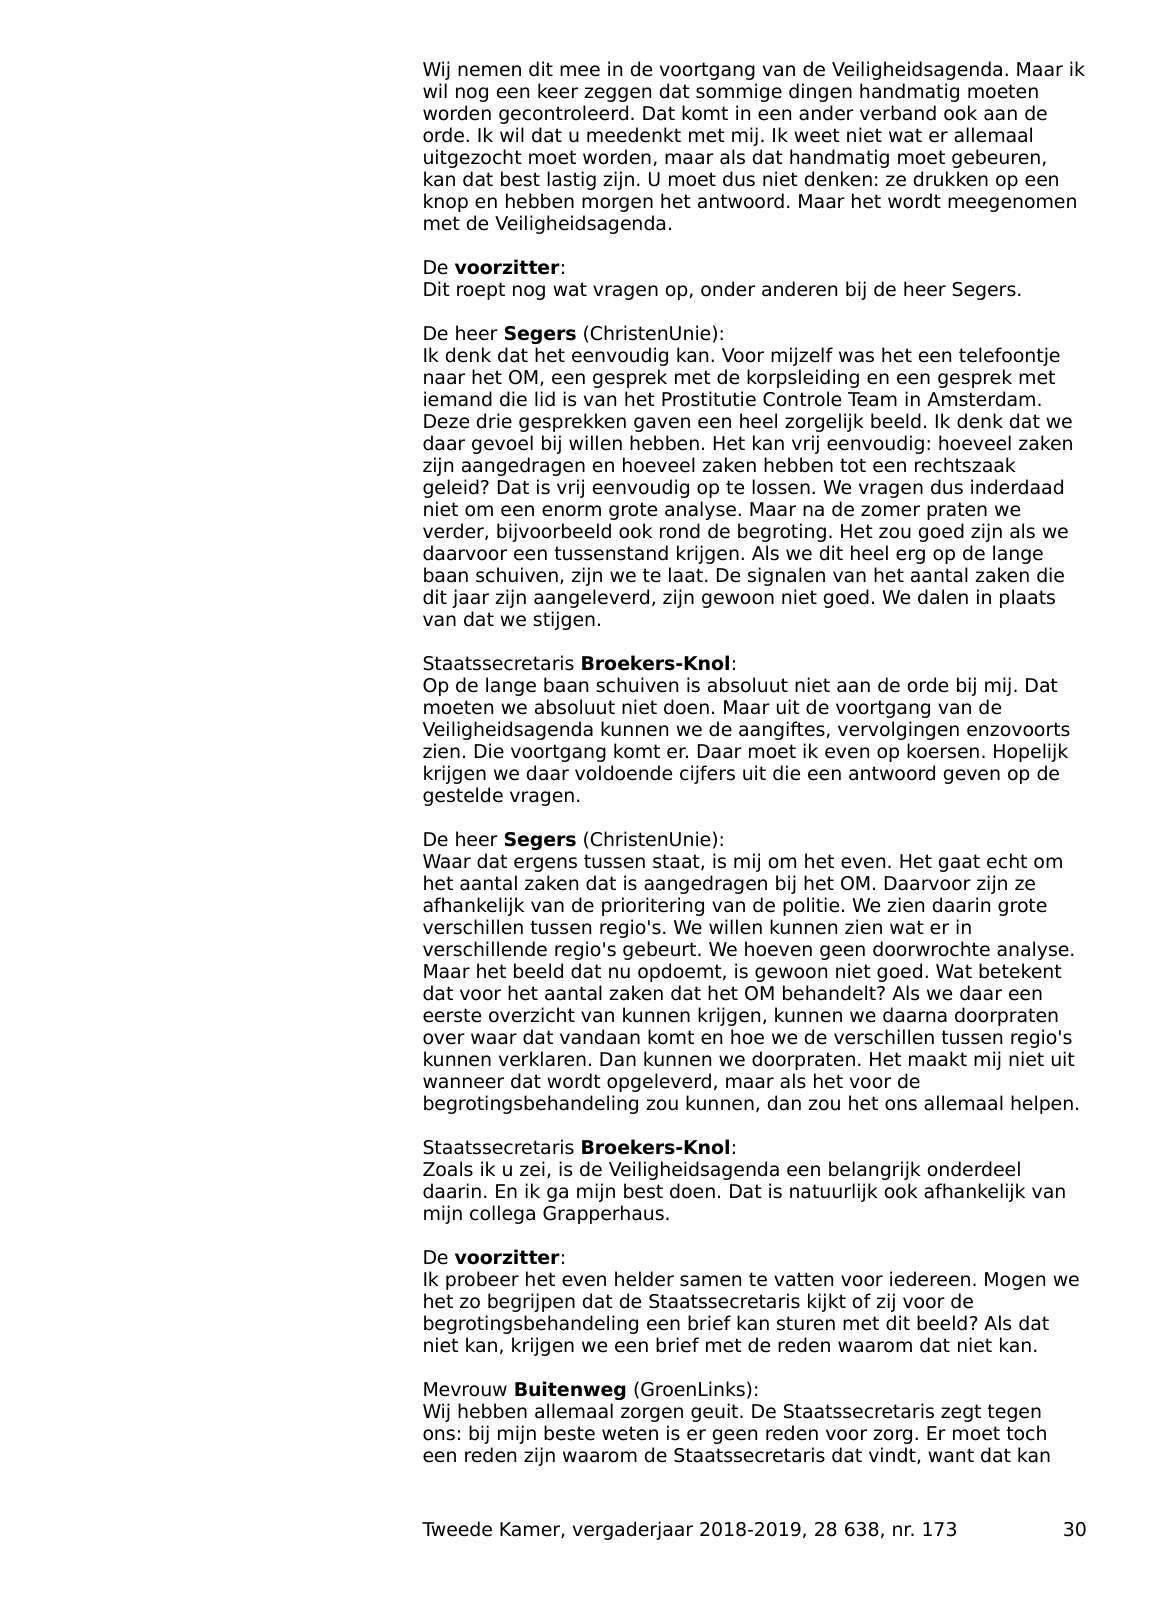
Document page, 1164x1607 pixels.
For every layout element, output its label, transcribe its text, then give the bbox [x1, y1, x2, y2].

text Staatssecretaris Broekers-Knol: [422, 653, 1087, 675]
text Mevrouw Buitenweg (GroenLinks): [422, 1379, 1087, 1401]
text Waar dat ergens tussen staat, is mij om het even. Het gaat echt om het aantal zaken dat is aangedragen bij het OM. Daarvoor zijn ze afhankelijk van de prioritering van de politie. We zien daarin grote verschillen tussen regio's. We willen kunnen zien wat er in verschillende regio's gebeurt. We hoeven geen doorwrochte analyse. Maar het beeld dat nu opdoemt, is gewoon niet goed. Wat betekent dat voor het aantal zaken dat het OM behandelt? Als we daar een eerste overzicht van kunnen krijgen, kunnen we daarna doorpraten over waar dat vandaan komt en hoe we de verschillen tussen regio's kunnen verklaren. Dan kunnen we doorpraten. Het maakt mij niet uit wanneer dat wordt opgeleverd, maar als het voor de begrotingsbehandeling zou kunnen, dan zou het ons allemaal helpen. [422, 851, 1087, 1115]
text Ik probeer het even helder samen te vatten voor iedereen. Mogen we het zo begrijpen dat de Staatssecretaris kijkt of zij voor de begrotingsbehandeling een brief kan sturen met dit beeld? Als dat niet kan, krijgen we een brief met de reden waarom dat niet kan. [422, 1269, 1087, 1357]
text De voorzitter: [422, 1247, 1087, 1269]
text Wij hebben allemaal zorgen geuit. De Staatssecretaris zegt tegen ons: bij mijn beste weten is er geen reden voor zorg. Er moet toch een reden zijn waarom de Staatssecretaris dat vindt, want dat kan [422, 1401, 1087, 1467]
text Wij nemen dit mee in de voortgang van de Veiligheidsagenda. Maar ik wil nog een keer zeggen dat sommige dingen handmatig moeten worden gecontroleerd. Dat komt in een ander verband ook aan de orde. Ik wil dat u meedenkt met mij. Ik weet niet wat er allemaal uitgezocht moet worden, maar als dat handmatig moet gebeuren, kan dat best lastig zijn. U moet dus niet denken: ze drukken op een knop en hebben morgen het antwoord. Maar het wordt meegenomen met de Veiligheidsagenda. [422, 59, 1087, 235]
text De heer Segers (ChristenUnie): [422, 829, 1087, 851]
text De heer Segers (ChristenUnie): [422, 323, 1087, 345]
text Zoals ik u zei, is de Veiligheidsagenda een belangrijk onderdeel daarin. En ik ga mijn best doen. Dat is natuurlijk ook afhankelijk van mijn collega Grapperhaus. [422, 1159, 1087, 1225]
text De voorzitter: [422, 257, 1087, 279]
text Staatssecretaris Broekers-Knol: [422, 1137, 1087, 1159]
text Ik denk dat het eenvoudig kan. Voor mijzelf was het een telefoontje naar het OM, een gesprek met de korpsleiding en een gesprek met iemand die lid is van het Prostitutie Controle Team in Amsterdam. Deze drie gesprekken gaven een heel zorgelijk beeld. Ik denk dat we daar gevoel bij willen hebben. Het kan vrij eenvoudig: hoeveel zaken zijn aangedragen en hoeveel zaken hebben tot een rechtszaak geleid? Dat is vrij eenvoudig op te lossen. We vragen dus inderdaad niet om een enorm grote analyse. Maar na de zomer praten we verder, bijvoorbeeld ook rond de begroting. Het zou goed zijn als we daarvoor een tussenstand krijgen. Als we dit heel erg op de lange baan schuiven, zijn we te laat. De signalen van het aantal zaken die dit jaar zijn aangeleverd, zijn gewoon niet goed. We dalen in plaats van dat we stijgen. [422, 345, 1087, 631]
text Op de lange baan schuiven is absoluut niet aan de orde bij mij. Dat moeten we absoluut niet doen. Maar uit de voortgang van de Veiligheidsagenda kunnen we de aangiftes, vervolgingen enzovoorts zien. Die voortgang komt er. Daar moet ik even op koersen. Hopelijk krijgen we daar voldoende cijfers uit die een antwoord geven op de gestelde vragen. [422, 675, 1087, 807]
text Dit roept nog wat vragen op, onder anderen bij de heer Segers. [422, 279, 1087, 301]
